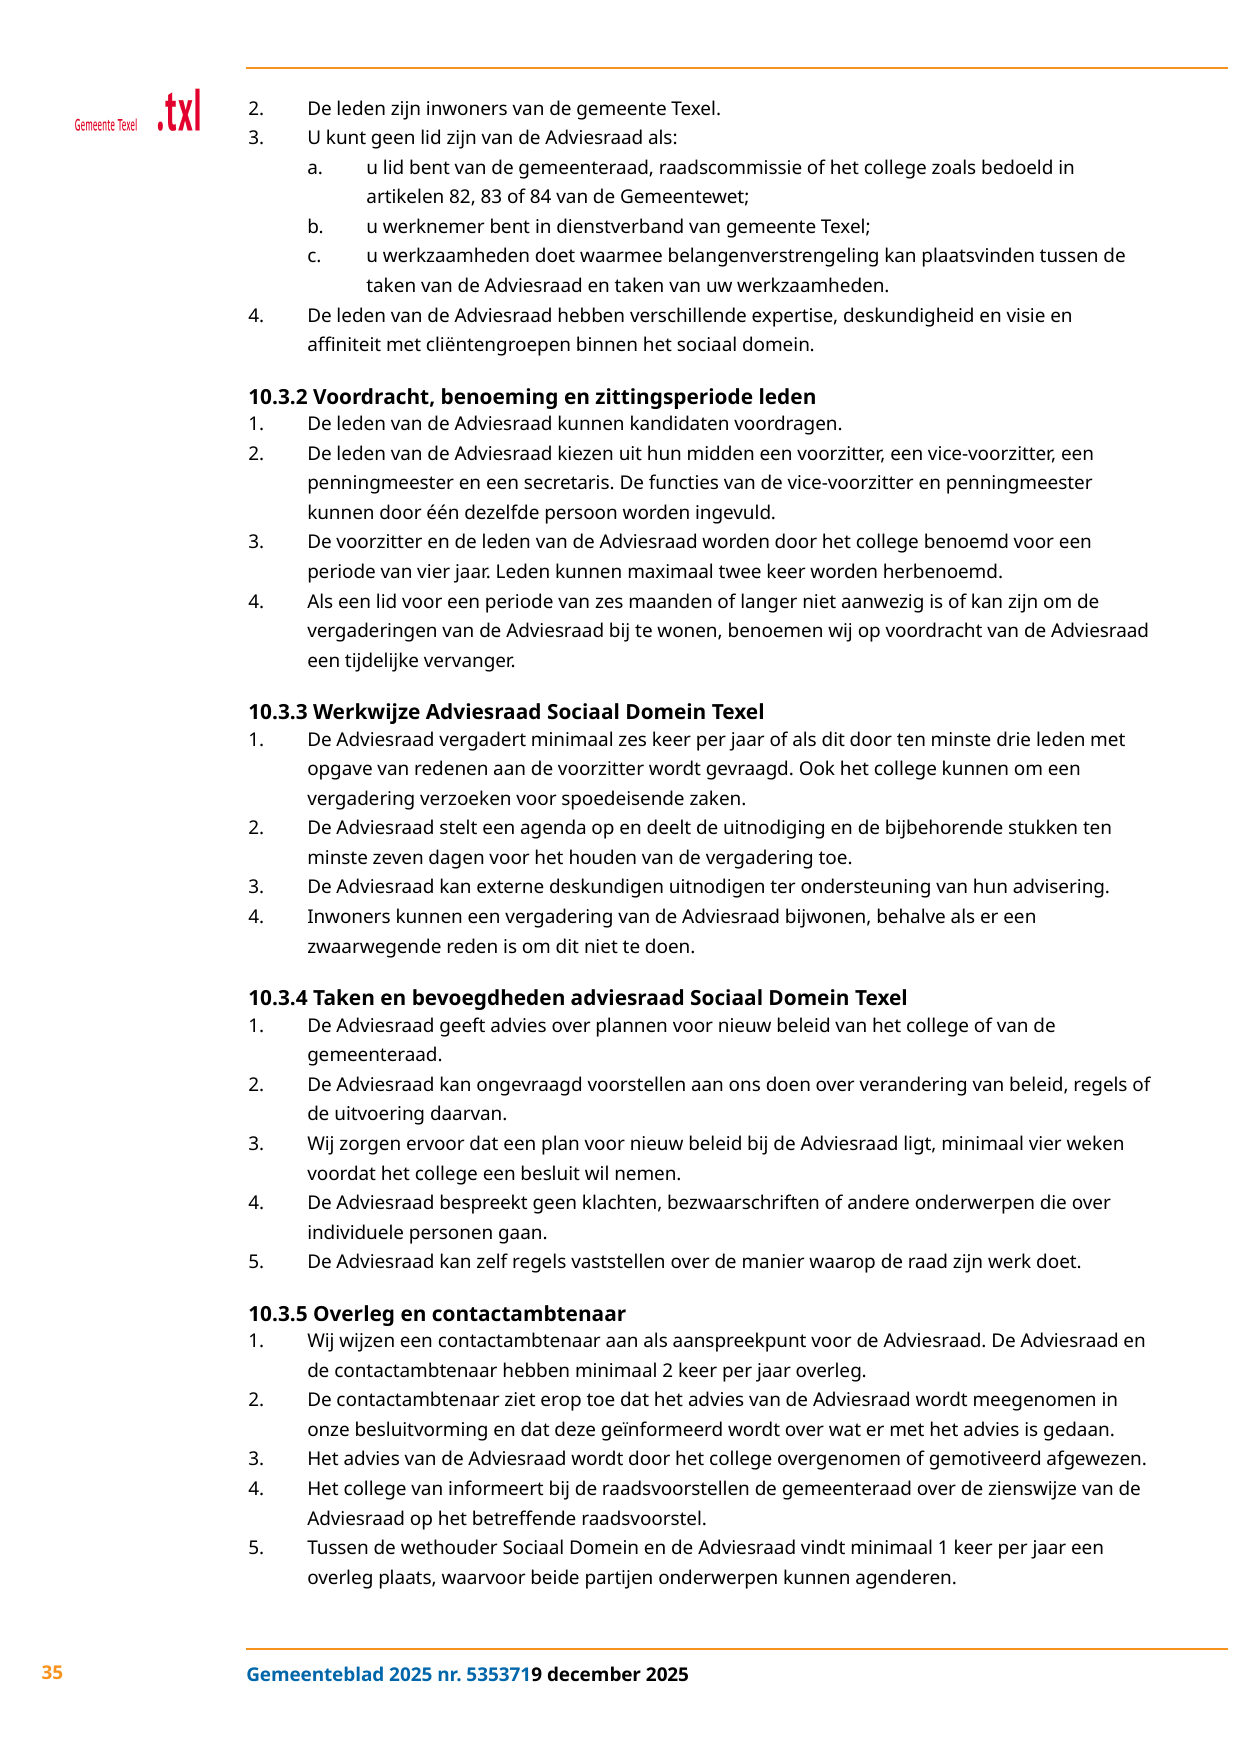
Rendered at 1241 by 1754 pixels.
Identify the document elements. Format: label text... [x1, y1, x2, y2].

list u werkzaamheden doet waarmee belangenverstrengeling kan plaatsvinden tussen de taken van de Adviesraad en taken van uw werkzaamheden. [307, 243, 1152, 298]
list Tussen de wethouder Sociaal Domein en de Adviesraad vindt minimaal 1 keer per jaar een overleg plaats, waarvoor beide partijen onderwerpen kunnen agenderen. [248, 1534, 1152, 1590]
text 10.3.2 Voordracht, benoeming en zittingsperiode leden [248, 382, 1152, 410]
list u werknemer bent in dienstverband van gemeente Texel; [307, 213, 1152, 239]
list Wij zorgen ervoor dat een plan voor nieuw beleid bij de Adviesraad ligt, minimaal vier weken voordat het college een besluit wil nemen. [248, 1130, 1152, 1185]
picture [41, 47, 231, 172]
list De leden van de Adviesraad kunnen kandidaten voordragen. [248, 410, 1152, 436]
list Het college van informeert bij de raadsvoorstellen de gemeenteraad over de zienswijze van de Adviesraad op het betreffende raadsvoorstel. [248, 1475, 1152, 1531]
list De leden zijn inwoners van de gemeente Texel. [248, 95, 1152, 121]
list De Adviesraad geeft advies over plannen voor nieuw beleid van het college of van de gemeenteraad. [248, 1012, 1152, 1067]
list Wij wijzen een contactambtenaar aan als aanspreekpunt voor de Adviesraad. De Adviesraad en de contactambtenaar hebben minimaal 2 keer per jaar overleg. [248, 1327, 1152, 1383]
list De Adviesraad kan zelf regels vaststellen over de manier waarop de raad zijn werk doet. [248, 1248, 1152, 1274]
list U kunt geen lid zijn van de Adviesraad als: [248, 124, 1152, 150]
text 10.3.3 Werkwijze Adviesraad Sociaal Domein Texel [248, 697, 1152, 726]
list De Adviesraad kan ongevraagd voorstellen aan ons doen over verandering van beleid, regels of de uitvoering daarvan. [248, 1071, 1152, 1126]
text 10.3.5 Overleg en contactambtenaar [248, 1299, 1152, 1327]
list Inwoners kunnen een vergadering van de Adviesraad bijwonen, behalve als er een zwaarwegende reden is om dit niet te doen. [248, 903, 1152, 959]
list Het advies van de Adviesraad wordt door het college overgenomen of gemotiveerd afgewezen. [248, 1446, 1152, 1471]
list De Adviesraad vergadert minimaal zes keer per jaar of als dit door ten minste drie leden met opgave van redenen aan de voorzitter wordt gevraagd. Ook het college kunnen om een vergadering verzoeken voor spoedeisende zaken. [248, 726, 1152, 811]
text 10.3.4 Taken en bevoegdheden adviesraad Sociaal Domein Texel [248, 983, 1152, 1012]
list De Adviesraad kan externe deskundigen uitnodigen ter ondersteuning van hun advisering. [248, 874, 1152, 899]
list u lid bent van de gemeenteraad, raadscommissie of het college zoals bedoeld in artikelen 82, 83 of 84 van de Gemeentewet; [307, 154, 1152, 209]
list Als een lid voor een periode van zes maanden of langer niet aanwezig is of kan zijn om de vergaderingen van de Adviesraad bij te wonen, benoemen wij op voordracht van de Adviesraad een tijdelijke vervanger. [248, 588, 1152, 673]
list De Adviesraad bespreekt geen klachten, bezwaarschriften of andere onderwerpen die over individuele personen gaan. [248, 1189, 1152, 1244]
list De voorzitter en de leden van de Adviesraad worden door het college benoemd voor een periode van vier jaar. Leden kunnen maximaal twee keer worden herbenoemd. [248, 529, 1152, 584]
list De Adviesraad stelt een agenda op en deelt de uitnodiging en de bijbehorende stukken ten minste zeven dagen voor het houden van de vergadering toe. [248, 814, 1152, 870]
list De contactambtenaar ziet erop toe dat het advies van de Adviesraad wordt meegenomen in onze besluitvorming en dat deze geïnformeerd wordt over wat er met het advies is gedaan. [248, 1386, 1152, 1442]
list De leden van de Adviesraad hebben verschillende expertise, deskundigheid en visie en affiniteit met cliëntengroepen binnen het sociaal domein. [248, 302, 1152, 357]
list De leden van de Adviesraad kiezen uit hun midden een voorzitter, een vice-voorzitter, een penningmeester en een secretaris. De functies van de vice-voorzitter en penningmeester kunnen door één dezelfde persoon worden ingevuld. [248, 440, 1152, 525]
